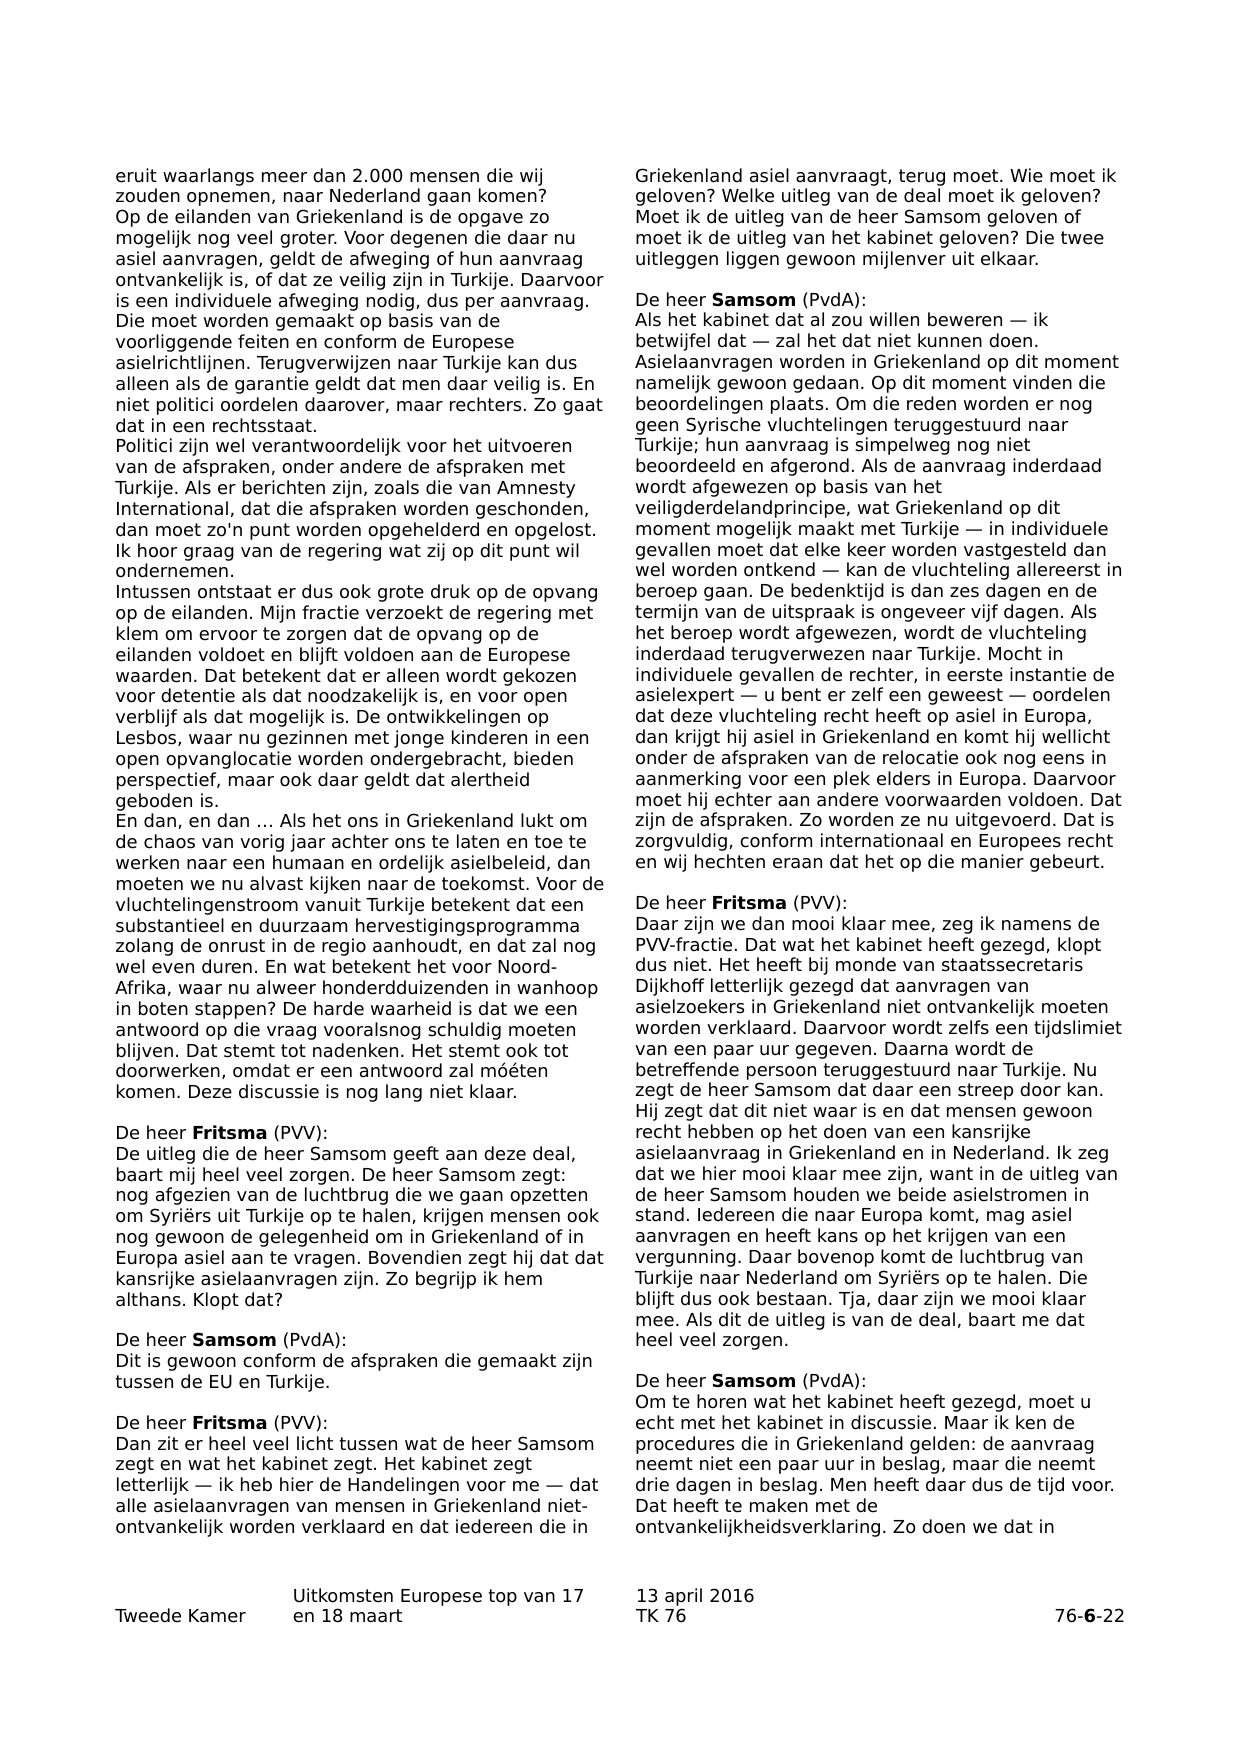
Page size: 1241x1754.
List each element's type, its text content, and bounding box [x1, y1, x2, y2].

text Daar zijn we dan mooi klaar mee, zeg ik namens de PVV-fractie. Dat wat het kabinet heeft gezegd, klopt dus niet. Het heeft bij monde van staatssecretaris Dijkhoff letterlijk gezegd dat aanvragen van asielzoekers in Griekenland niet ontvankelijk moeten worden verklaard. Daarvoor wordt zelfs een tijdslimiet van een paar uur gegeven. Daarna wordt de betreffende persoon teruggestuurd naar Turkije. Nu zegt de heer Samsom dat daar een streep door kan. Hij zegt dat dit niet waar is en dat mensen gewoon recht hebben op het doen van een kansrijke asielaanvraag in Griekenland en in Nederland. Ik zeg dat we hier mooi klaar mee zijn, want in de uitleg van de heer Samsom houden we beide asielstromen in stand. Iedereen die naar Europa komt, mag asiel aanvragen en heeft kans op het krijgen van een vergunning. Daar bovenop komt de luchtbrug van Turkije naar Nederland om Syriërs op te halen. Die blijft dus ook bestaan. Tja, daar zijn we mooi klaar mee. Als dit de uitleg is van de deal, baart me dat heel veel zorgen. [635, 913, 1125, 1351]
text De heer Fritsma (PVV): [115, 1123, 605, 1143]
text Politici zijn wel verantwoordelijk voor het uitvoeren van de afspraken, onder andere de afspraken met Turkije. Als er berichten zijn, zoals die van Amnesty International, dat die afspraken worden geschonden, dan moet zo'n punt worden opgehelderd en opgelost. Ik hoor graag van de regering wat zij op dit punt wil ondernemen. [115, 436, 605, 582]
text De heer Samsom (PvdA): [115, 1330, 605, 1351]
text Om te horen wat het kabinet heeft gezegd, moet u echt met het kabinet in discussie. Maar ik ken de procedures die in Griekenland gelden: de aanvraag neemt niet een paar uur in beslag, maar die neemt drie dagen in beslag. Men heeft daar dus de tijd voor. Dat heeft te maken met de ontvankelijkheidsverklaring. Zo doen we dat in [635, 1392, 1125, 1537]
text De heer Samsom (PvdA): [635, 289, 1125, 310]
text Dan zit er heel veel licht tussen wat de heer Samsom zegt en wat het kabinet zegt. Het kabinet zegt letterlijk — ik heb hier de Handelingen voor me — dat alle asielaanvragen van mensen in Griekenland niet-ontvankelijk worden verklaard en dat iedereen die in [115, 1433, 605, 1537]
text Op de eilanden van Griekenland is de opgave zo mogelijk nog veel groter. Voor degenen die daar nu asiel aanvragen, geldt de afweging of hun aanvraag ontvankelijk is, of dat ze veilig zijn in Turkije. Daarvoor is een individuele afweging nodig, dus per aanvraag. Die moet worden gemaakt op basis van de voorliggende feiten en conform de Europese asielrichtlijnen. Terugverwijzen naar Turkije kan dus alleen als de garantie geldt dat men daar veilig is. En niet politici oordelen daarover, maar rechters. Zo gaat dat in een rechtsstaat. [115, 207, 605, 436]
text En dan, en dan … Als het ons in Griekenland lukt om de chaos van vorig jaar achter ons te laten en toe te werken naar een humaan en ordelijk asielbeleid, dan moeten we nu alvast kijken naar de toekomst. Voor de vluchtelingenstroom vanuit Turkije betekent dat een substantieel en duurzaam hervestigingsprogramma zolang de onrust in de regio aanhoudt, en dat zal nog wel even duren. En wat betekent het voor Noord-Afrika, waar nu alweer honderdduizenden in wanhoop in boten stappen? De harde waarheid is dat we een antwoord op die vraag vooralsnog schuldig moeten blijven. Dat stemt tot nadenken. Het stemt ook tot doorwerken, omdat er een antwoord zal móéten komen. Deze discussie is nog lang niet klaar. [115, 811, 605, 1103]
text De uitleg die de heer Samsom geeft aan deze deal, baart mij heel veel zorgen. De heer Samsom zegt: nog afgezien van de luchtbrug die we gaan opzetten om Syriërs uit Turkije op te halen, krijgen mensen ook nog gewoon de gelegenheid om in Griekenland of in Europa asiel aan te vragen. Bovendien zegt hij dat dat kansrijke asielaanvragen zijn. Zo begrijp ik hem althans. Klopt dat? [115, 1143, 605, 1310]
text Dit is gewoon conform de afspraken die gemaakt zijn tussen de EU en Turkije. [115, 1351, 605, 1393]
text Als het kabinet dat al zou willen beweren — ik betwijfel dat — zal het dat niet kunnen doen. Asielaanvragen worden in Griekenland op dit moment namelijk gewoon gedaan. Op dit moment vinden die beoordelingen plaats. Om die reden worden er nog geen Syrische vluchtelingen teruggestuurd naar Turkije; hun aanvraag is simpelweg nog niet beoordeeld en afgerond. Als de aanvraag inderdaad wordt afgewezen op basis van het veiligderdelandprincipe, wat Griekenland op dit moment mogelijk maakt met Turkije — in individuele gevallen moet dat elke keer worden vastgesteld dan wel worden ontkend — kan de vluchteling allereerst in beroep gaan. De bedenktijd is dan zes dagen en de termijn van de uitspraak is ongeveer vijf dagen. Als het beroep wordt afgewezen, wordt de vluchteling inderdaad terugverwezen naar Turkije. Mocht in individuele gevallen de rechter, in eerste instantie de asielexpert — u bent er zelf een geweest — oordelen dat deze vluchteling recht heeft op asiel in Europa, dan krijgt hij asiel in Griekenland en komt hij wellicht onder de afspraken van de relocatie ook nog eens in aanmerking voor een plek elders in Europa. Daarvoor moet hij echter aan andere voorwaarden voldoen. Dat zijn de afspraken. Zo worden ze nu uitgevoerd. Dat is zorgvuldig, conform internationaal en Europees recht en wij hechten eraan dat het op die manier gebeurt. [635, 310, 1125, 873]
text De heer Fritsma (PVV): [115, 1413, 605, 1433]
text Intussen ontstaat er dus ook grote druk op de opvang op de eilanden. Mijn fractie verzoekt de regering met klem om ervoor te zorgen dat de opvang op de eilanden voldoet en blijft voldoen aan de Europese waarden. Dat betekent dat er alleen wordt gekozen voor detentie als dat noodzakelijk is, en voor open verblijf als dat mogelijk is. De ontwikkelingen op Lesbos, waar nu gezinnen met jonge kinderen in een open opvanglocatie worden ondergebracht, bieden perspectief, maar ook daar geldt dat alertheid geboden is. [115, 582, 605, 811]
text De heer Fritsma (PVV): [635, 893, 1125, 913]
text Griekenland asiel aanvraagt, terug moet. Wie moet ik geloven? Welke uitleg van de deal moet ik geloven? Moet ik de uitleg van de heer Samsom geloven of moet ik de uitleg van het kabinet geloven? Die twee uitleggen liggen gewoon mijlenver uit elkaar. [635, 165, 1125, 269]
text eruit waarlangs meer dan 2.000 mensen die wij zouden opnemen, naar Nederland gaan komen? [115, 165, 605, 207]
text De heer Samsom (PvdA): [635, 1371, 1125, 1392]
